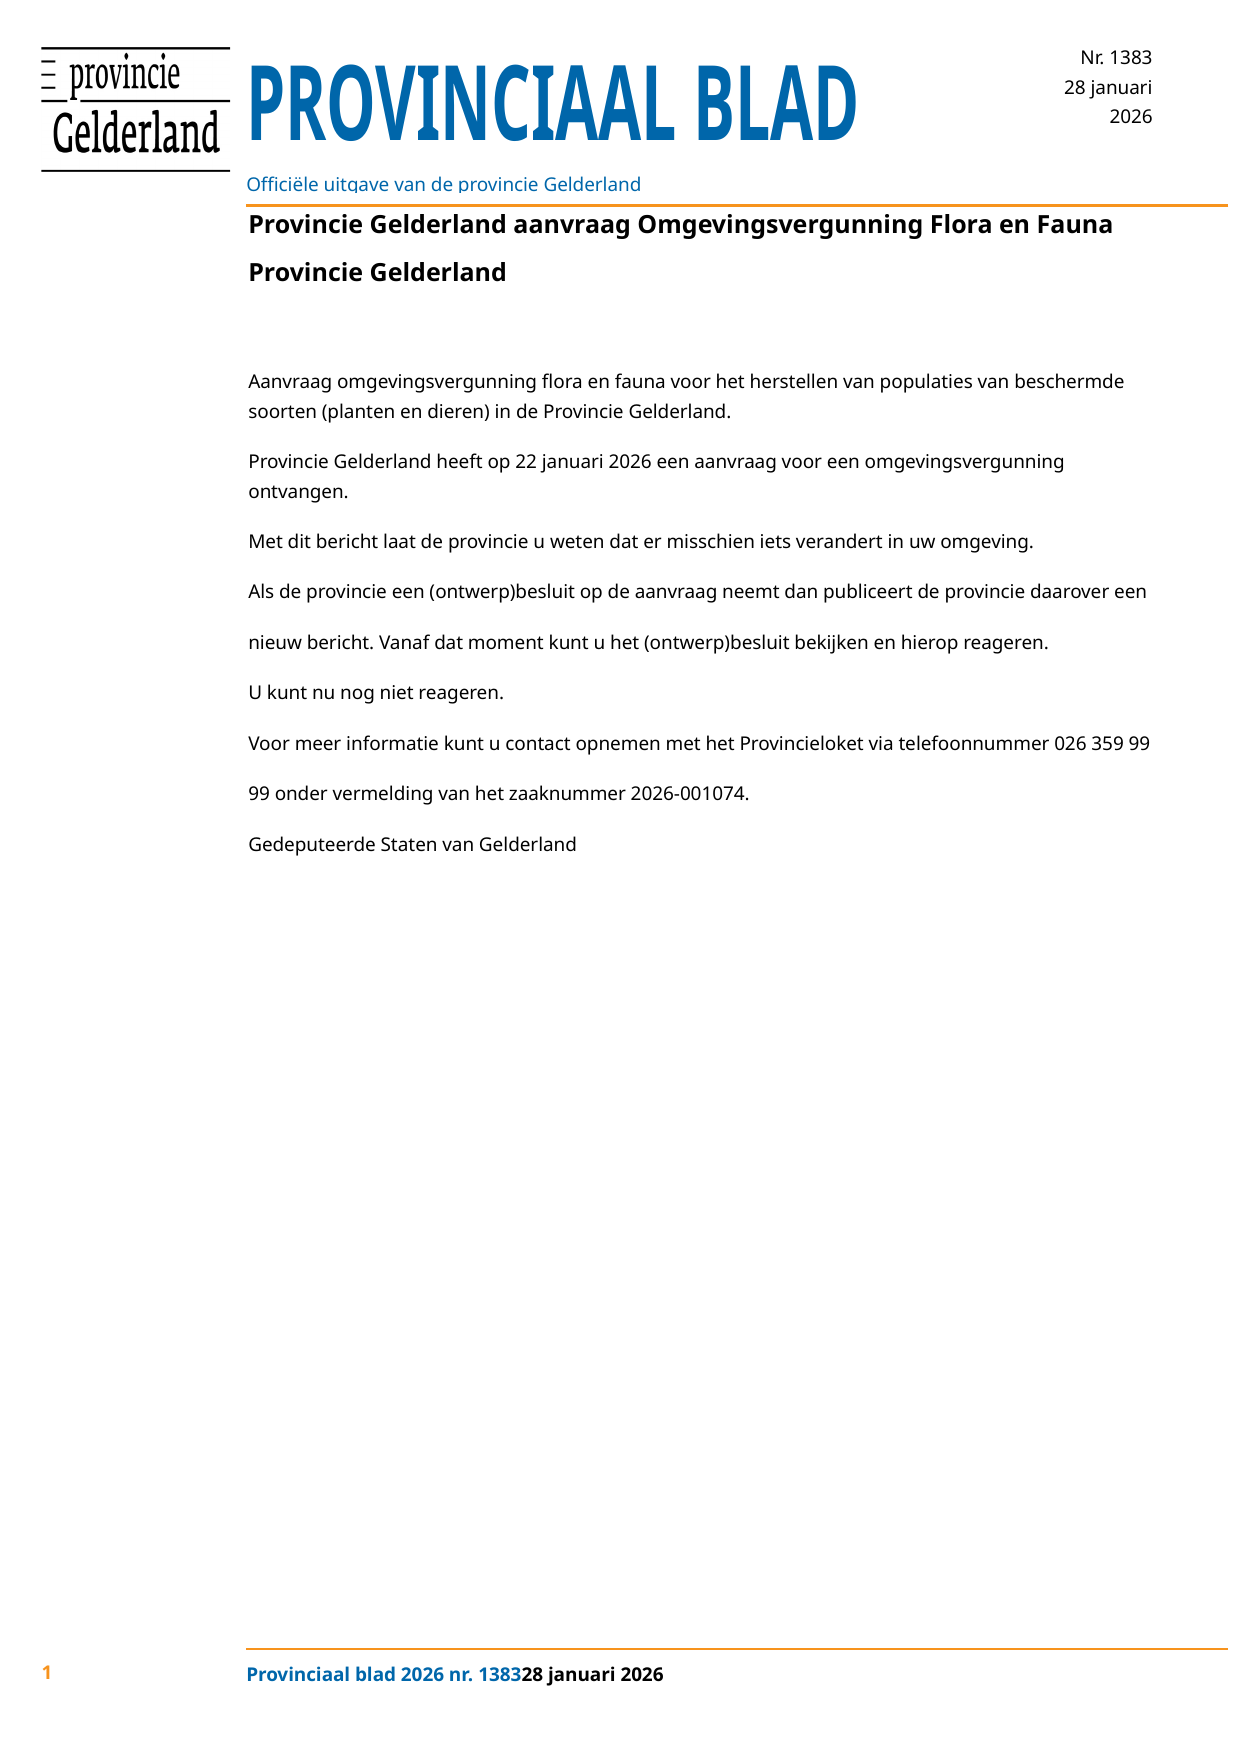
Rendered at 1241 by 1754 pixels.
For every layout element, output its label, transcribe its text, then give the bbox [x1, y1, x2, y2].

text nieuw bericht. Vanaf dat moment kunt u het (ontwerp)besluit bekijken en hierop reageren. [248, 629, 1152, 655]
text Met dit bericht laat de provincie u weten dat er misschien iets verandert in uw omgeving. [248, 528, 1152, 554]
text Voor meer informatie kunt u contact opnemen met het Provincieloket via telefoonnummer 026 359 99 [248, 730, 1152, 756]
picture [41, 47, 231, 172]
text 99 onder vermelding van het zaaknummer 2026-001074. [248, 780, 1152, 806]
text Provincie Gelderland heeft op 22 januari 2026 een aanvraag voor een omgevingsvergunning ontvangen. [248, 448, 1152, 504]
text Aanvraag omgevingsvergunning flora en fauna voor het herstellen van populaties van beschermde soorten (planten en dieren) in de Provincie Gelderland. [248, 368, 1152, 424]
text Provincie Gelderland aanvraag Omgevingsvergunning Flora en Fauna Provincie Gelderland [248, 207, 1152, 288]
text Gedeputeerde Staten van Gelderland [248, 831, 1152, 857]
text U kunt nu nog niet reageren. [248, 679, 1152, 705]
text Als de provincie een (ontwerp)besluit op de aanvraag neemt dan publiceert de provincie daarover een [248, 579, 1152, 604]
